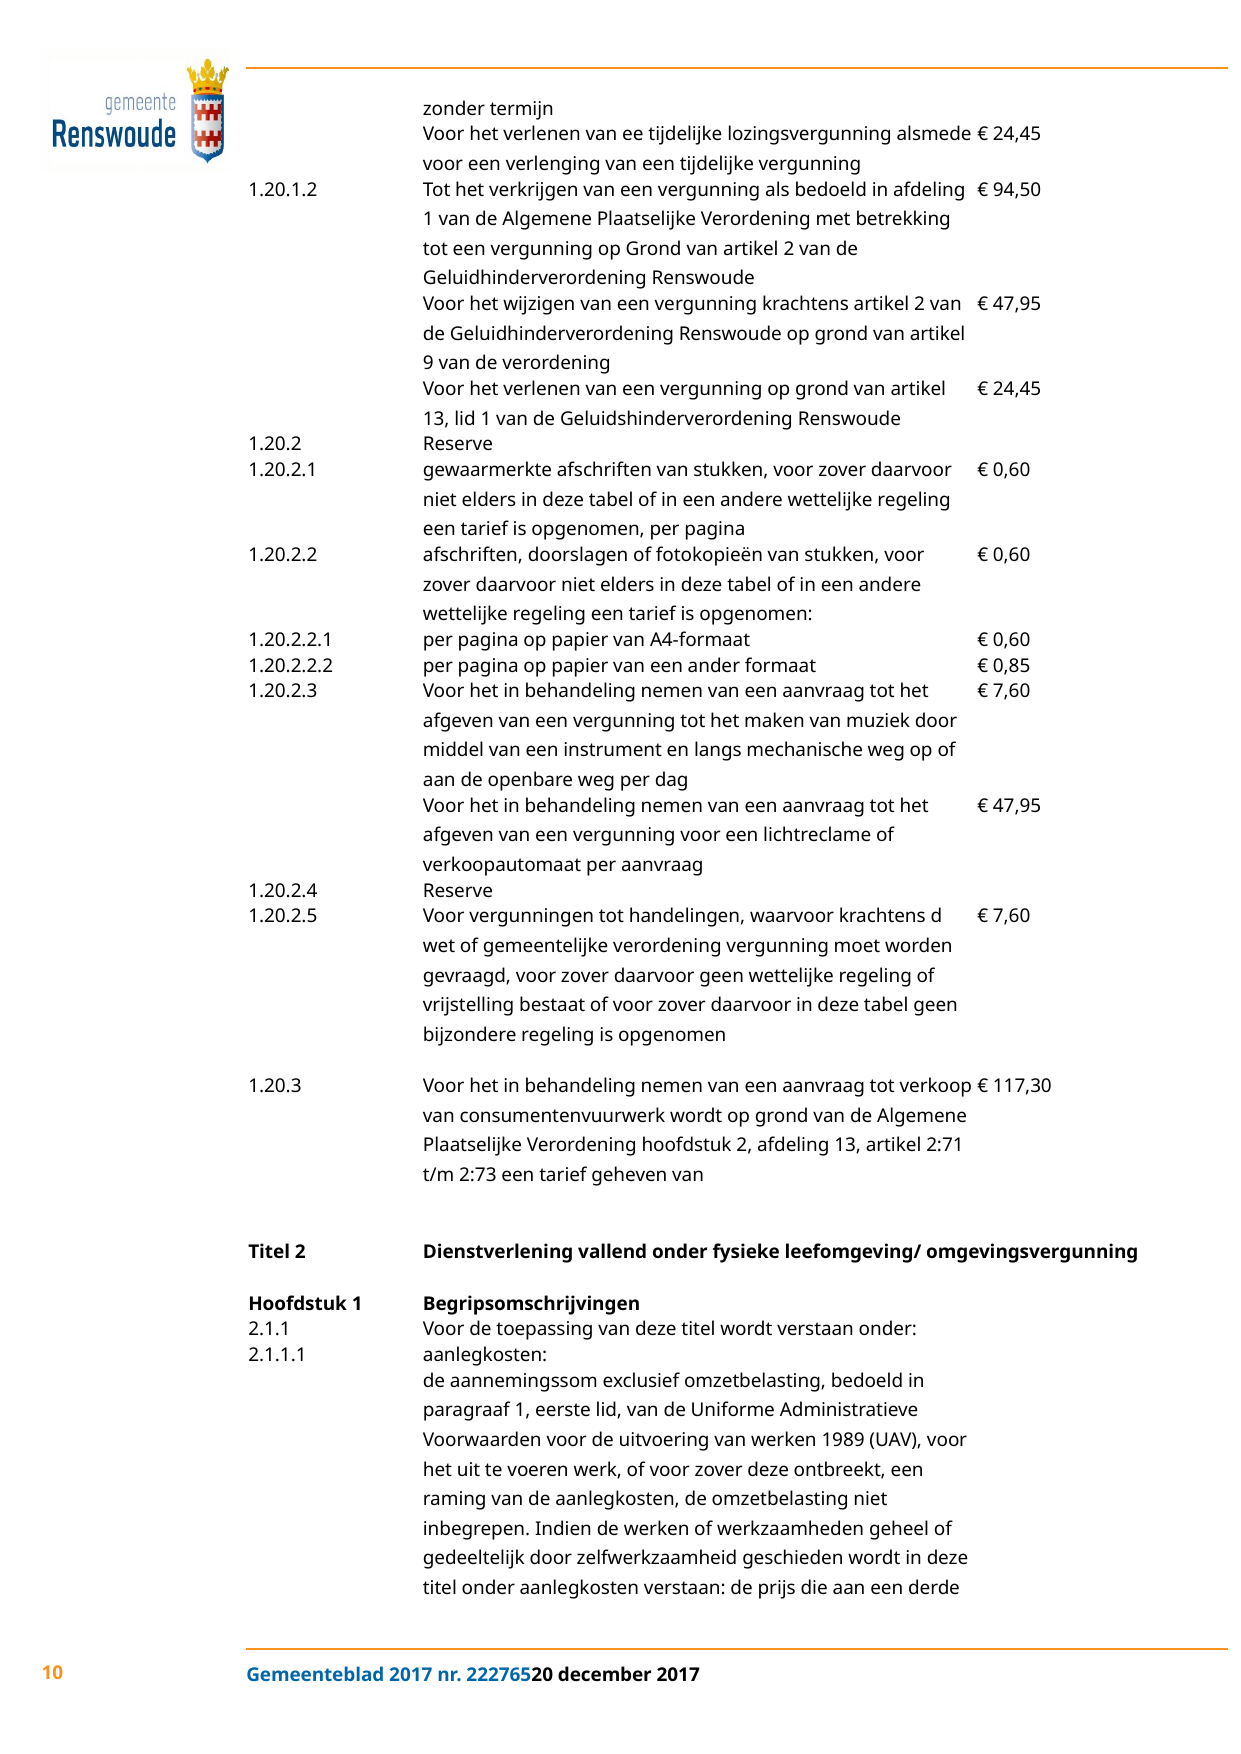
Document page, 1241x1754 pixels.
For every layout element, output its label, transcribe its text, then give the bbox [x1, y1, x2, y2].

table_cell [977, 431, 1152, 456]
table_cell € 0,85 [977, 652, 1152, 677]
table_cell [248, 1187, 423, 1213]
table_cell [977, 1341, 1152, 1367]
table_cell [977, 1187, 1152, 1213]
table_cell € 117,30 [977, 1073, 1152, 1187]
table_cell [977, 1290, 1152, 1316]
table_cell € 7,60 [977, 903, 1152, 1047]
table_cell 1.20.2.2 [248, 541, 423, 626]
table_cell € 94,50 [977, 176, 1152, 290]
table_cell [248, 1264, 423, 1290]
table_cell [248, 95, 423, 121]
table_cell aanlegkosten: [423, 1341, 977, 1367]
table_cell 1.20.2.4 [248, 877, 423, 903]
table_cell Titel 2 [248, 1238, 423, 1264]
table_cell [977, 1213, 1152, 1238]
table_cell € 24,45 [977, 121, 1152, 176]
table_cell gewaarmerkte afschriften van stukken, voor zover daarvoor niet elders in deze tabel of in een andere wettelijke regeling een tarief is opgenomen, per pagina [423, 456, 977, 541]
table_cell Begripsomschrijvingen [423, 1290, 977, 1316]
table_cell [977, 1264, 1152, 1290]
table_cell [977, 1047, 1152, 1072]
table_cell € 0,60 [977, 626, 1152, 652]
table_cell de aannemingssom exclusief omzetbelasting, bedoeld in paragraaf 1, eerste lid, van de Uniforme Administratieve Voorwaarden voor de uitvoering van werken 1989 (UAV), voor het uit te voeren werk, of voor zover deze ontbreekt, een raming van de aanlegkosten, de omzetbelasting niet inbegrepen. Indien de werken of werkzaamheden geheel of gedeeltelijk door zelfwerkzaamheid geschieden wordt in deze titel onder aanlegkosten verstaan: de prijs die aan een derde [423, 1367, 977, 1600]
table_cell [977, 877, 1152, 903]
picture [41, 47, 231, 172]
table_cell [248, 792, 423, 877]
table_cell Voor het verlenen van ee tijdelijke lozingsvergunning alsmede voor een verlenging van een tijdelijke vergunning [423, 121, 977, 176]
table_cell € 0,60 [977, 456, 1152, 541]
table_cell [423, 1187, 977, 1213]
table_cell [248, 1213, 423, 1238]
table_cell Tot het verkrijgen van een vergunning als bedoeld in afdeling 1 van de Algemene Plaatselijke Verordening met betrekking tot een vergunning op Grond van artikel 2 van de Geluidhinderverordening Renswoude [423, 176, 977, 290]
table_cell [423, 1213, 977, 1238]
table_cell € 47,95 [977, 792, 1152, 877]
table_cell [423, 1264, 977, 1290]
table_cell [423, 1047, 977, 1072]
table_cell Voor het in behandeling nemen van een aanvraag tot verkoop van consumentenvuurwerk wordt op grond van de Algemene Plaatselijke Verordening hoofdstuk 2, afdeling 13, artikel 2:71 t/m 2:73 een tarief geheven van [423, 1073, 977, 1187]
table_cell Voor het verlenen van een vergunning op grond van artikel 13, lid 1 van de Geluidshinderverordening Renswoude [423, 375, 977, 431]
table_cell € 24,45 [977, 375, 1152, 431]
table_cell Hoofdstuk 1 [248, 1290, 423, 1316]
table_cell [248, 290, 423, 375]
table_cell Voor de toepassing van deze titel wordt verstaan onder: [423, 1316, 977, 1341]
table_cell [248, 121, 423, 176]
table_cell [977, 1316, 1152, 1341]
table_cell 1.20.2.1 [248, 456, 423, 541]
table_cell Voor het wijzigen van een vergunning krachtens artikel 2 van de Geluidhinderverordening Renswoude op grond van artikel 9 van de verordening [423, 290, 977, 375]
table_cell 2.1.1 [248, 1316, 423, 1341]
table_cell [248, 1047, 423, 1072]
table_cell Reserve [423, 431, 977, 456]
table_cell € 0,60 [977, 541, 1152, 626]
table_cell Voor het in behandeling nemen van een aanvraag tot het afgeven van een vergunning tot het maken van muziek door middel van een instrument en langs mechanische weg op of aan de openbare weg per dag [423, 678, 977, 792]
table_cell Voor vergunningen tot handelingen, waarvoor krachtens d wet of gemeentelijke verordening vergunning moet worden gevraagd, voor zover daarvoor geen wettelijke regeling of vrijstelling bestaat of voor zover daarvoor in deze tabel geen bijzondere regeling is opgenomen [423, 903, 977, 1047]
table_cell per pagina op papier van A4-formaat [423, 626, 977, 652]
table_cell 1.20.2 [248, 431, 423, 456]
table_cell 1.20.2.5 [248, 903, 423, 1047]
table_cell 1.20.3 [248, 1073, 423, 1187]
table_cell zonder termijn [423, 95, 977, 121]
table_cell Dienstverlening vallend onder fysieke leefomgeving/ omgevingsvergunning [423, 1238, 1152, 1264]
table_cell [248, 1367, 423, 1600]
table_cell 1.20.2.2.1 [248, 626, 423, 652]
table_cell € 7,60 [977, 678, 1152, 792]
table_cell 1.20.2.3 [248, 678, 423, 792]
table_cell afschriften, doorslagen of fotokopieën van stukken, voor zover daarvoor niet elders in deze tabel of in een andere wettelijke regeling een tarief is opgenomen: [423, 541, 977, 626]
table_cell 2.1.1.1 [248, 1341, 423, 1367]
table_cell [248, 375, 423, 431]
table_cell Voor het in behandeling nemen van een aanvraag tot het afgeven van een vergunning voor een lichtreclame of verkoopautomaat per aanvraag [423, 792, 977, 877]
table_cell 1.20.1.2 [248, 176, 423, 290]
table_cell [977, 95, 1152, 121]
table_cell Reserve [423, 877, 977, 903]
table_cell € 47,95 [977, 290, 1152, 375]
table_cell 1.20.2.2.2 [248, 652, 423, 677]
table_cell per pagina op papier van een ander formaat [423, 652, 977, 677]
table_cell [977, 1367, 1152, 1600]
